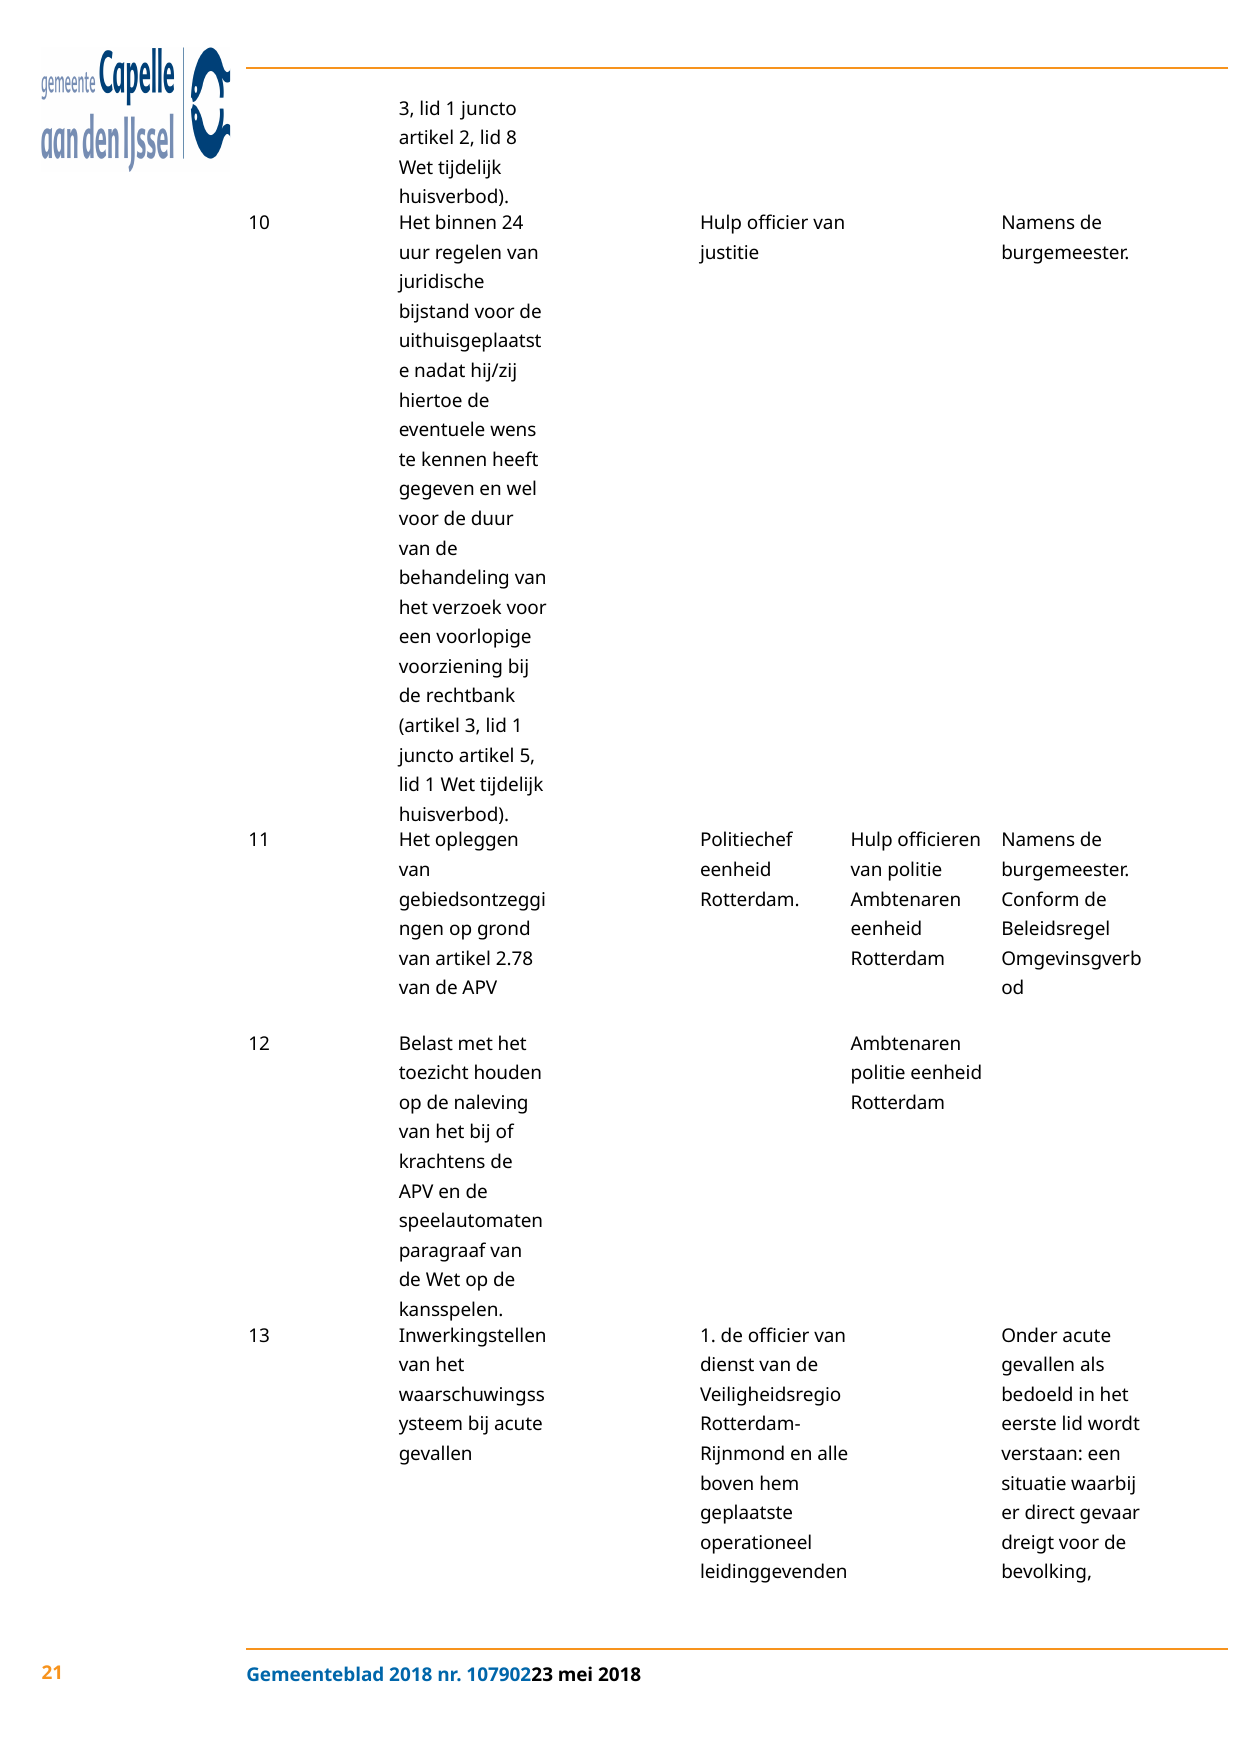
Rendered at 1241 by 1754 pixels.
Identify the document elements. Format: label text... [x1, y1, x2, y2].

table_cell [700, 95, 850, 209]
table_cell [549, 95, 700, 209]
table_cell [549, 1322, 700, 1584]
table_cell 10 [248, 209, 398, 827]
table_cell Hulp officieren van politie Ambtenaren eenheid Rotterdam [850, 827, 1001, 1030]
table_cell Namens de burgemeester. [1001, 209, 1152, 827]
table_cell 1. de officier van dienst van de Veiligheidsregio Rotterdam-Rijnmond en alle boven hem geplaatste operationeel leidinggevenden [700, 1322, 850, 1584]
picture [41, 47, 231, 172]
table_cell Ambtenaren politie eenheid Rotterdam [850, 1030, 1001, 1322]
table_cell [248, 95, 398, 209]
table_cell [850, 95, 1001, 209]
table_cell 12 [248, 1030, 398, 1322]
table_cell Het opleggen van gebiedsontzeggingen op grond van artikel 2.78 van de APV [399, 827, 549, 1030]
table_cell 11 [248, 827, 398, 1030]
table_cell [549, 209, 700, 827]
table_cell Het binnen 24 uur regelen van juridische bijstand voor de uithuisgeplaatste nadat hij/zij hiertoe de eventuele wens te kennen heeft gegeven en wel voor de duur van de behandeling van het verzoek voor een voorlopige voorziening bij de rechtbank (artikel 3, lid 1 juncto artikel 5, lid 1 Wet tijdelijk huisverbod). [399, 209, 549, 827]
table_cell [850, 1322, 1001, 1584]
table_cell [1001, 95, 1152, 209]
table_cell [549, 1030, 700, 1322]
table_cell [700, 1030, 850, 1322]
table_cell Onder acute gevallen als bedoeld in het eerste lid wordt verstaan: een situatie waarbij er direct gevaar dreigt voor de bevolking, [1001, 1322, 1152, 1584]
table_cell Politiechef eenheid Rotterdam. [700, 827, 850, 1030]
table_cell 13 [248, 1322, 398, 1584]
table_cell Hulp officier van justitie [700, 209, 850, 827]
table_cell [1001, 1030, 1152, 1322]
table_cell Namens de burgemeester. Conform de Beleidsregel Omgevinsgverbod [1001, 827, 1152, 1030]
table_cell Inwerkingstellen van het waarschuwingssysteem bij acute gevallen [399, 1322, 549, 1584]
table_cell 3, lid 1 juncto artikel 2, lid 8 Wet tijdelijk huisverbod). [399, 95, 549, 209]
table_cell [549, 827, 700, 1030]
table_cell [850, 209, 1001, 827]
table_cell Belast met het toezicht houden op de naleving van het bij of krachtens de APV en de speelautomatenparagraaf van de Wet op de kansspelen. [399, 1030, 549, 1322]
